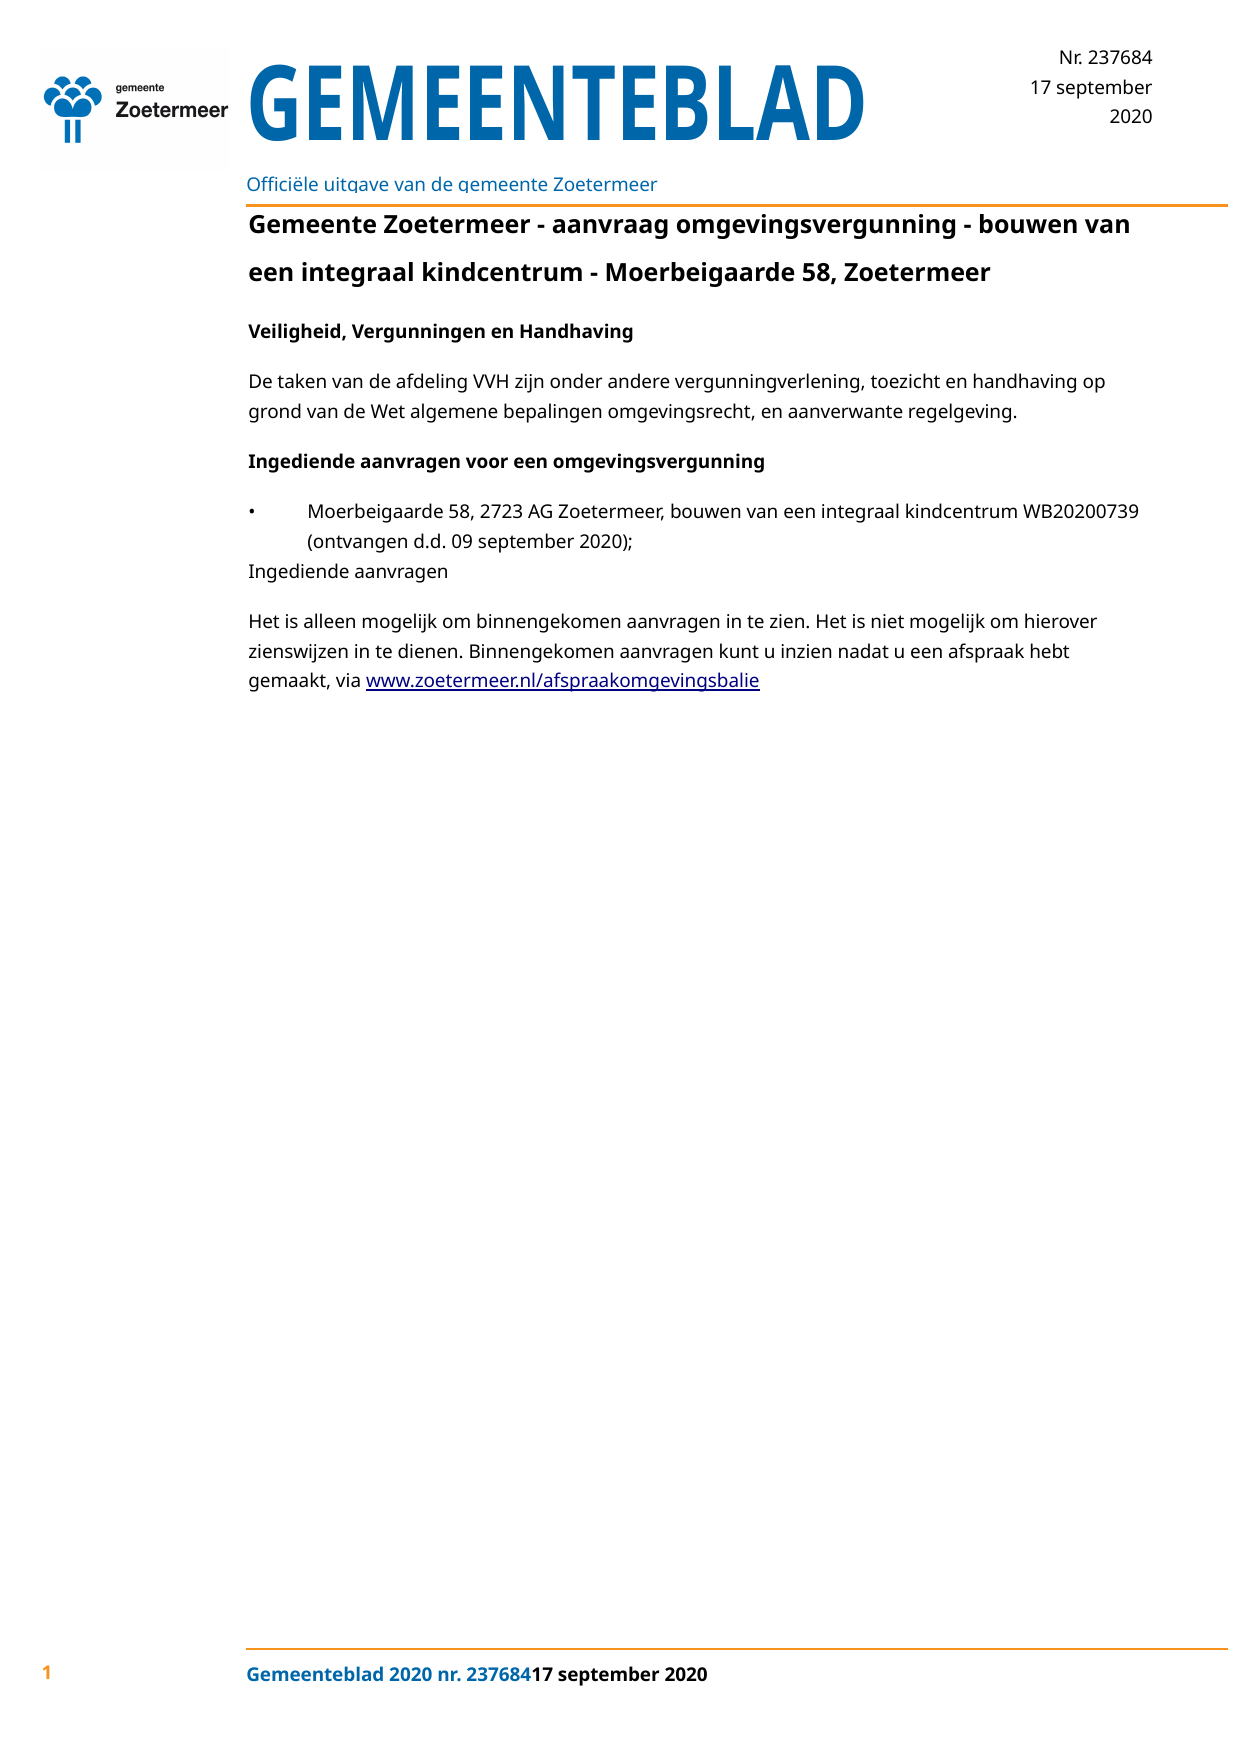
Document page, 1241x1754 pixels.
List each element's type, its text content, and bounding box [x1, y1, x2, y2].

text Gemeente Zoetermeer - aanvraag omgevingsvergunning - bouwen van een integraal kindcentrum - Moerbeigaarde 58, Zoetermeer [248, 207, 1152, 288]
text Het is alleen mogelijk om binnengekomen aanvragen in te zien. Het is niet mogelijk om hierover zienswijzen in te dienen. Binnengekomen aanvragen kunt u inzien nadat u een afspraak hebt gemaakt, via www.zoetermeer.nl/afspraakomgevingsbalie [248, 608, 1152, 693]
text Veiligheid, Vergunningen en Handhaving [248, 318, 1152, 344]
text De taken van de afdeling VVH zijn onder andere vergunningverlening, toezicht en handhaving op grond van de Wet algemene bepalingen omgevingsrecht, en aanverwante regelgeving. [248, 368, 1152, 424]
text Ingediende aanvragen voor een omgevingsvergunning [248, 448, 1152, 474]
text Ingediende aanvragen [248, 558, 1152, 584]
list Moerbeigaarde 58, 2723 AG Zoetermeer, bouwen van een integraal kindcentrum WB20200739 (ontvangen d.d. 09 september 2020); [248, 499, 1152, 554]
picture [41, 47, 231, 172]
